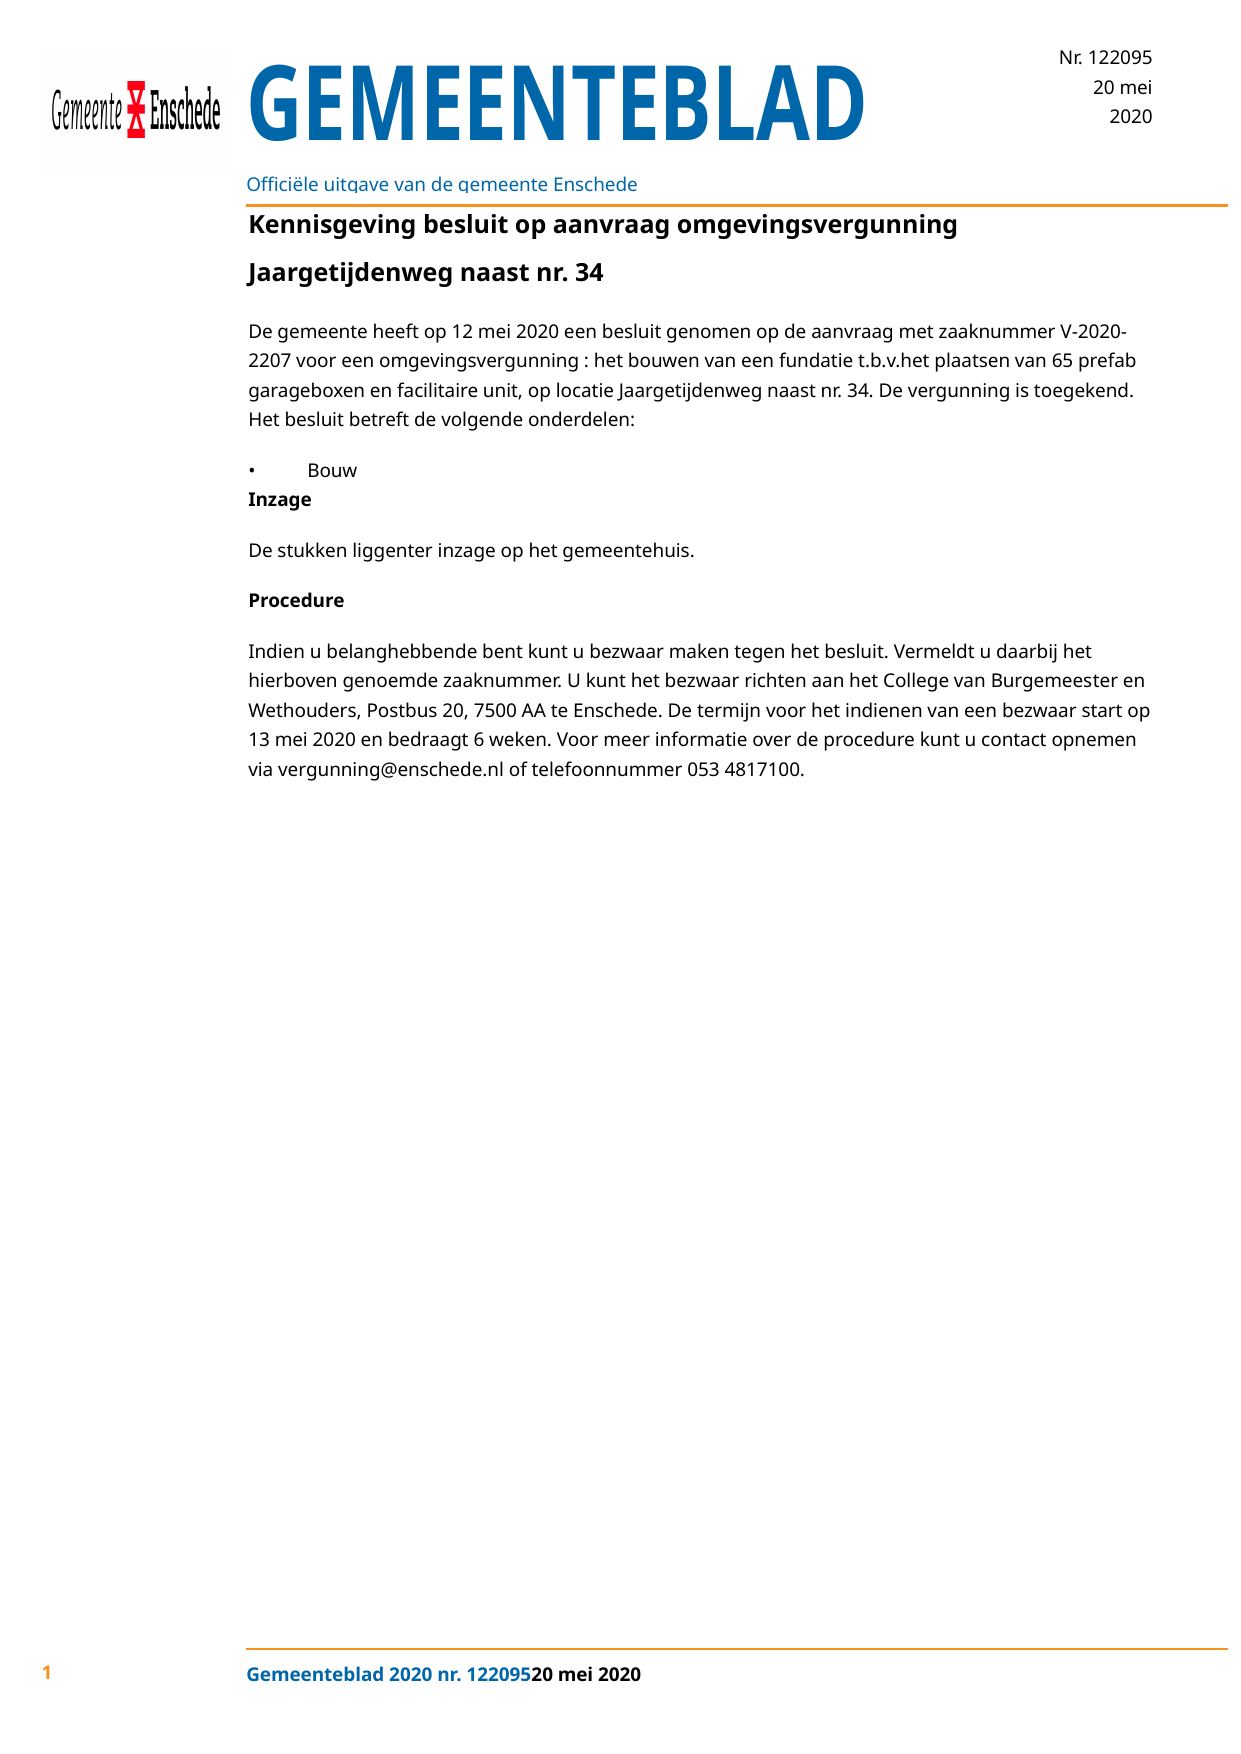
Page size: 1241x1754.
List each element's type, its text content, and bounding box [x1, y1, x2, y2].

list Bouw [248, 457, 1152, 483]
text Indien u belanghebbende bent kunt u bezwaar maken tegen het besluit. Vermeldt u daarbij het hierboven genoemde zaaknummer. U kunt het bezwaar richten aan het College van Burgemees­ter en Wethouders, Postbus 20, 7500 AA te Enschede. De termijn voor het indienen van een bezwaar start op 13 mei 2020 en bedraagt 6 weken. Voor meer informatie over de procedure kunt u contact opnemen via vergunning@enschede.nl of telefoonnummer 053 4817100. [248, 638, 1152, 782]
text Inzage [248, 487, 1152, 512]
text Procedure [248, 587, 1152, 613]
text Kennisgeving besluit op aanvraag omgevingsvergunning Jaargetijdenweg naast nr. 34 [248, 207, 1152, 288]
text De gemeente heeft op 12 mei 2020 een besluit genomen op de aanvraag met zaaknummer V-2020-2207 voor een omgevingsvergunning : het bouwen van een fundatie t.b.v.het plaatsen van 65 prefab garageboxen en facilitaire unit, op locatie Jaargetijdenweg naast nr. 34. De vergunning is toegekend. Het besluit betreft de volgende onderdelen: [248, 318, 1152, 432]
text De stukken liggenter inzage op het gemeentehuis. [248, 537, 1152, 563]
picture [41, 47, 231, 172]
